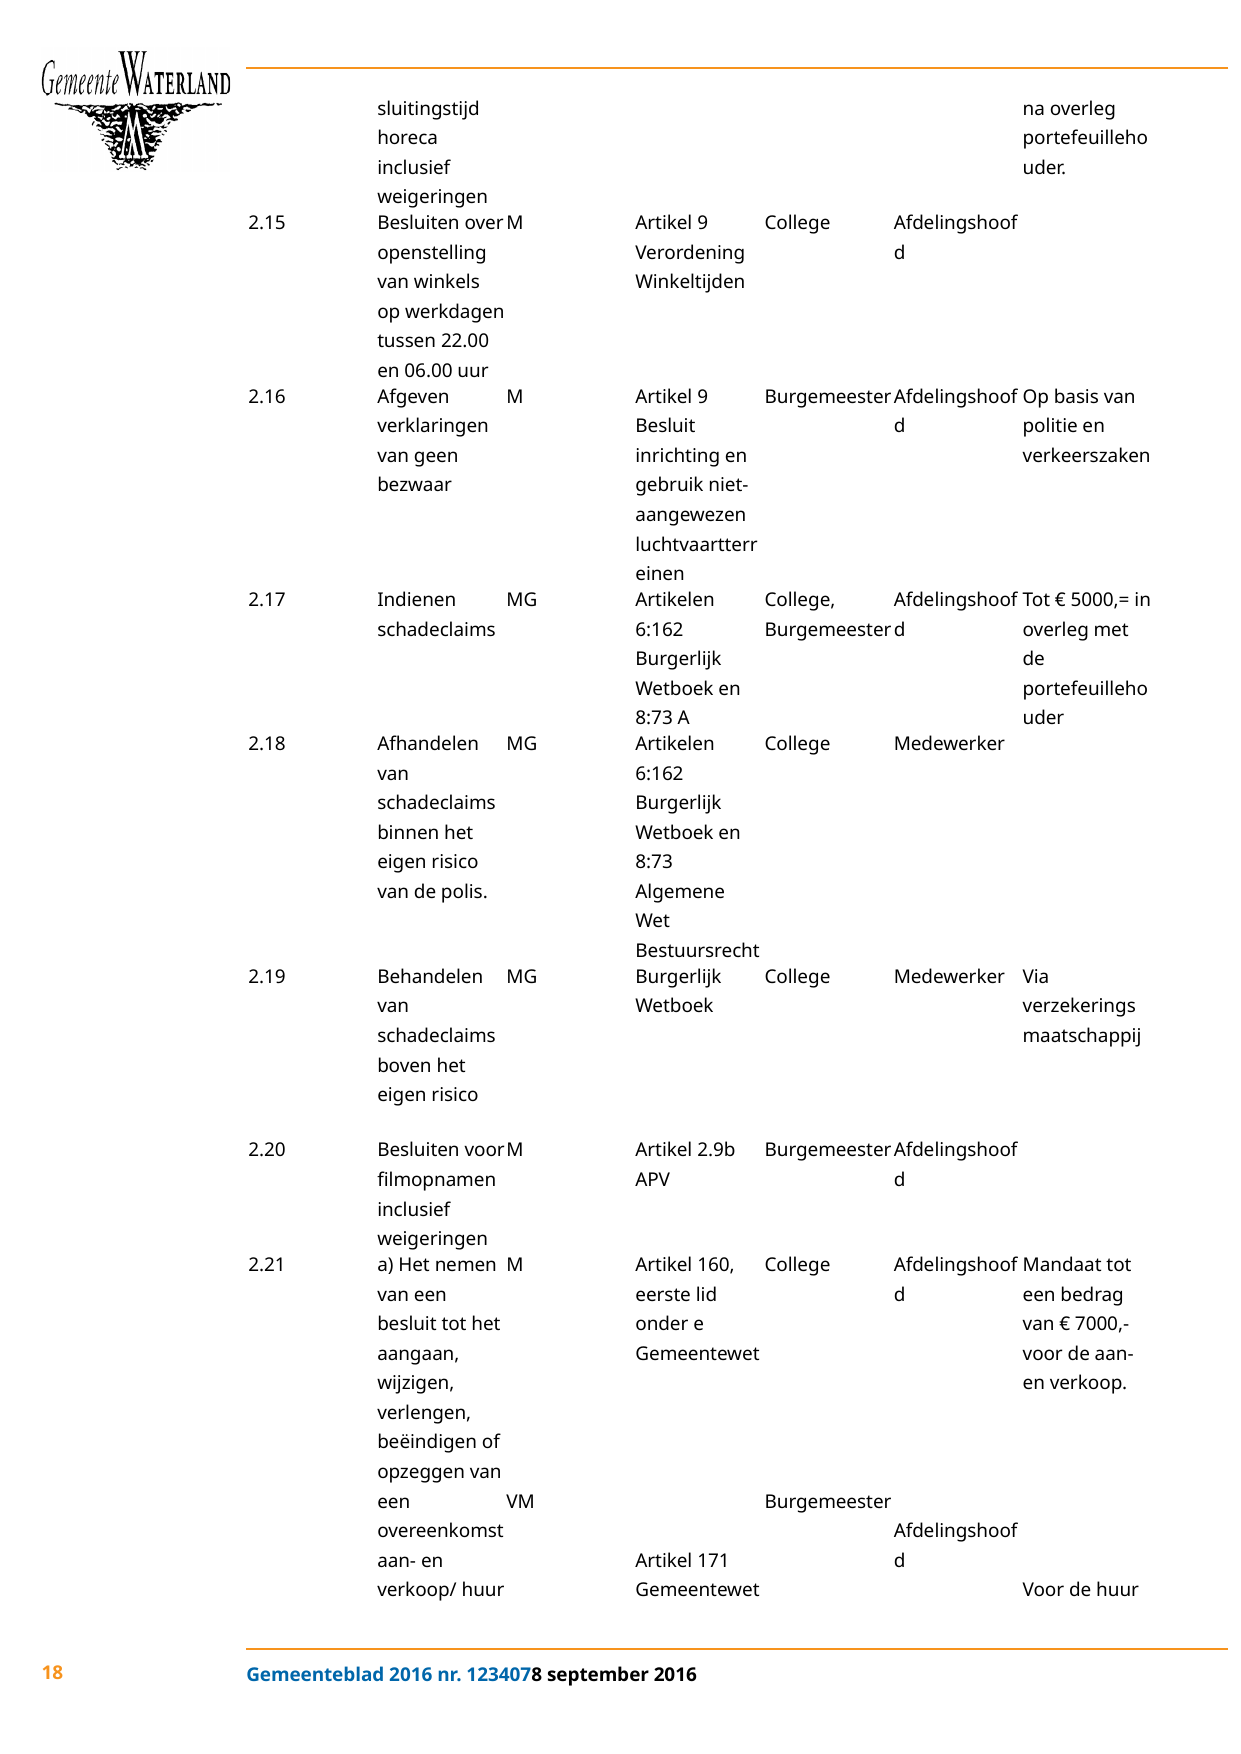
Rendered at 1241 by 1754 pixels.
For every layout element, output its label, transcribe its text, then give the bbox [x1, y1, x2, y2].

table_cell MG [506, 730, 635, 963]
table_cell M VM [506, 1251, 635, 1602]
table_cell Afgeven verklaringen van geen bezwaar [377, 383, 506, 586]
table_cell Medewerker [894, 963, 1022, 1137]
table_cell [506, 95, 635, 209]
table_cell Afdelingshoofd [894, 383, 1022, 586]
picture [41, 47, 231, 172]
table_cell [1023, 209, 1152, 383]
table_cell College [764, 730, 893, 963]
table_cell M [506, 383, 635, 586]
table_cell M [506, 209, 635, 383]
table_cell Afdelingshoofd [894, 586, 1022, 730]
table_cell 2.19 [248, 963, 377, 1137]
table_cell Burgerlijk Wetboek [635, 963, 764, 1137]
table_cell Artikel 160, eerste lid onder e Gemeentewet Artikel 171 Gemeentewet [635, 1251, 764, 1602]
table_cell [1023, 1137, 1152, 1251]
table_cell Medewerker [894, 730, 1022, 963]
table_cell [635, 95, 764, 209]
table_cell [1023, 730, 1152, 963]
table_cell [248, 95, 377, 209]
table_cell sluitingstijd horeca inclusief weigeringen [377, 95, 506, 209]
table_cell College, Burgemeester [764, 586, 893, 730]
table_cell 2.21 [248, 1251, 377, 1602]
table_cell Artikelen 6:162 Burgerlijk Wetboek en 8:73 Algemene Wet Bestuursrecht [635, 730, 764, 963]
table_cell Besluiten over openstelling van winkels op werkdagen tussen 22.00 en 06.00 uur [377, 209, 506, 383]
table_cell Besluiten voor filmopnamen inclusief weigeringen [377, 1137, 506, 1251]
table_cell Mandaat tot een bedrag van € 7000,- voor de aan- en verkoop. Voor de huur [1023, 1251, 1152, 1602]
table_cell Afhandelen van schadeclaims binnen het eigen risico van de polis. [377, 730, 506, 963]
table_cell [894, 95, 1022, 209]
table_cell M [506, 1137, 635, 1251]
table_cell College Burgemeester [764, 1251, 893, 1602]
table_cell na overleg portefeuillehouder. [1023, 95, 1152, 209]
table_cell Afdelingshoofd Afdelingshoofd [894, 1251, 1022, 1602]
table_cell College [764, 963, 893, 1137]
table_cell Artikel 2.9b APV [635, 1137, 764, 1251]
table_cell Tot € 5000,= in overleg met de portefeuillehouder [1023, 586, 1152, 730]
table_cell MG [506, 963, 635, 1137]
table_cell MG [506, 586, 635, 730]
table_cell Artikelen 6:162 Burgerlijk Wetboek en 8:73 A [635, 586, 764, 730]
table_cell 2.17 [248, 586, 377, 730]
table_cell College [764, 209, 893, 383]
table_cell Behandelen van schadeclaims boven het eigen risico [377, 963, 506, 1137]
table_cell Burgemeester [764, 1137, 893, 1251]
table_cell Indienen schadeclaims [377, 586, 506, 730]
table_cell 2.16 [248, 383, 377, 586]
table_cell Afdelingshoofd [894, 1137, 1022, 1251]
table_cell 2.18 [248, 730, 377, 963]
table_cell Burgemeester [764, 383, 893, 586]
table_cell Artikel 9 Verordening Winkeltijden [635, 209, 764, 383]
table_cell Op basis van politie en verkeerszaken [1023, 383, 1152, 586]
table_cell 2.20 [248, 1137, 377, 1251]
table_cell Artikel 9 Besluit inrichting en gebruik niet-aangewezen luchtvaartterreinen [635, 383, 764, 586]
table_cell [764, 95, 893, 209]
table_cell a) Het nemen van een besluit tot het aangaan, wijzigen, verlengen, beëindigen of opzeggen van een overeenkomst aan- en verkoop/ huur [377, 1251, 506, 1602]
table_cell Afdelingshoofd [894, 209, 1022, 383]
table_cell Via verzekeringsmaatschappij [1023, 963, 1152, 1137]
table_cell 2.15 [248, 209, 377, 383]
